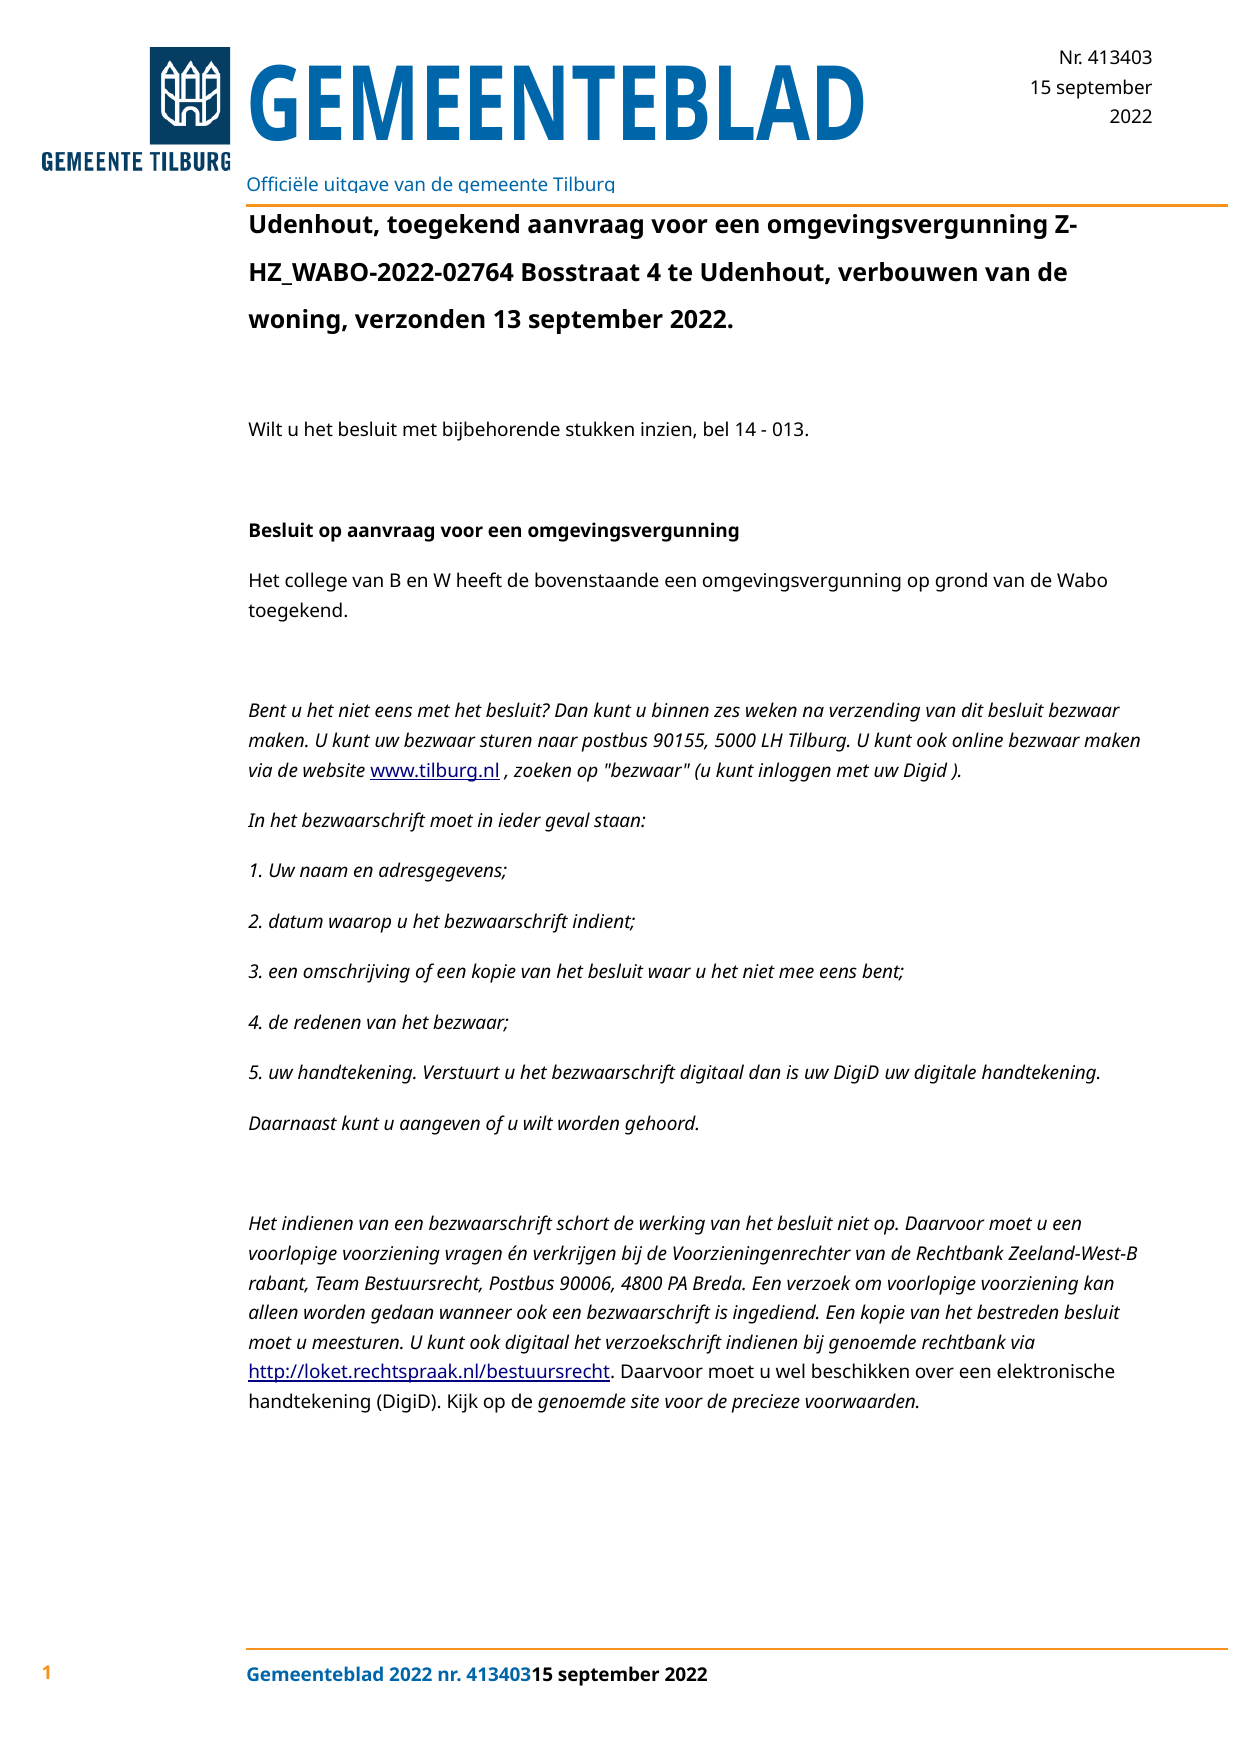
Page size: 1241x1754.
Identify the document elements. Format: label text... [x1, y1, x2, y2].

text 4. de redenen van het bezwaar; [248, 1009, 1152, 1034]
text Udenhout, toegekend aanvraag voor een omgevingsvergunning Z-HZ_WABO-2022-02764 Bosstraat 4 te Udenhout, verbouwen van de woning, verzonden 13 september 2022. [248, 207, 1152, 336]
text 3. een omschrijving of een kopie van het besluit waar u het niet mee eens bent; [248, 958, 1152, 984]
text 1. Uw naam en adresgegevens; [248, 858, 1152, 883]
text Wilt u het besluit met bijbehorende stukken inzien, bel 14 - 013. [248, 416, 1152, 442]
text Besluit op aanvraag voor een omgevingsvergunning [248, 517, 1152, 542]
text Het college van B en W heeft de bovenstaande een omgevingsvergunning op grond van de Wabo toegekend. [248, 567, 1152, 622]
text 5. uw handtekening. Verstuurt u het bezwaarschrift digitaal dan is uw DigiD uw digitale handtekening. [248, 1059, 1152, 1085]
text In het bezwaarschrift moet in ieder geval staan: [248, 807, 1152, 833]
picture [41, 47, 231, 172]
text Het indienen van een bezwaarschrift schort de werking van het besluit niet op. Daarvoor moet u een voorlopige voorziening vragen én verkrijgen bij de Voorzieningenrechter van de Rechtbank Zeeland-West-B rabant, Team Bestuursrecht, Postbus 90006, 4800 PA Breda. Een verzoek om voorlopige voorziening kan alleen worden gedaan wanneer ook een bezwaarschrift is ingediend. Een kopie van het bestreden besluit moet u meesturen. U kunt ook digitaal het verzoekschrift indienen bij genoemde rechtbank via http://loket.rechtspraak.nl/bestuursrecht. Daarvoor moet u wel beschikken over een elektronische handtekening (DigiD). Kijk op de genoemde site voor de precieze voorwaarden. [248, 1211, 1152, 1414]
text 2. datum waarop u het bezwaarschrift indient; [248, 908, 1152, 934]
text Daarnaast kunt u aangeven of u wilt worden gehoord. [248, 1110, 1152, 1135]
text Bent u het niet eens met het besluit? Dan kunt u binnen zes weken na verzending van dit besluit bezwaar maken. U kunt uw bezwaar sturen naar postbus 90155, 5000 LH Tilburg. U kunt ook online bezwaar maken via de website www.tilburg.nl , zoeken op "bezwaar" (u kunt inloggen met uw Digid ). [248, 698, 1152, 782]
